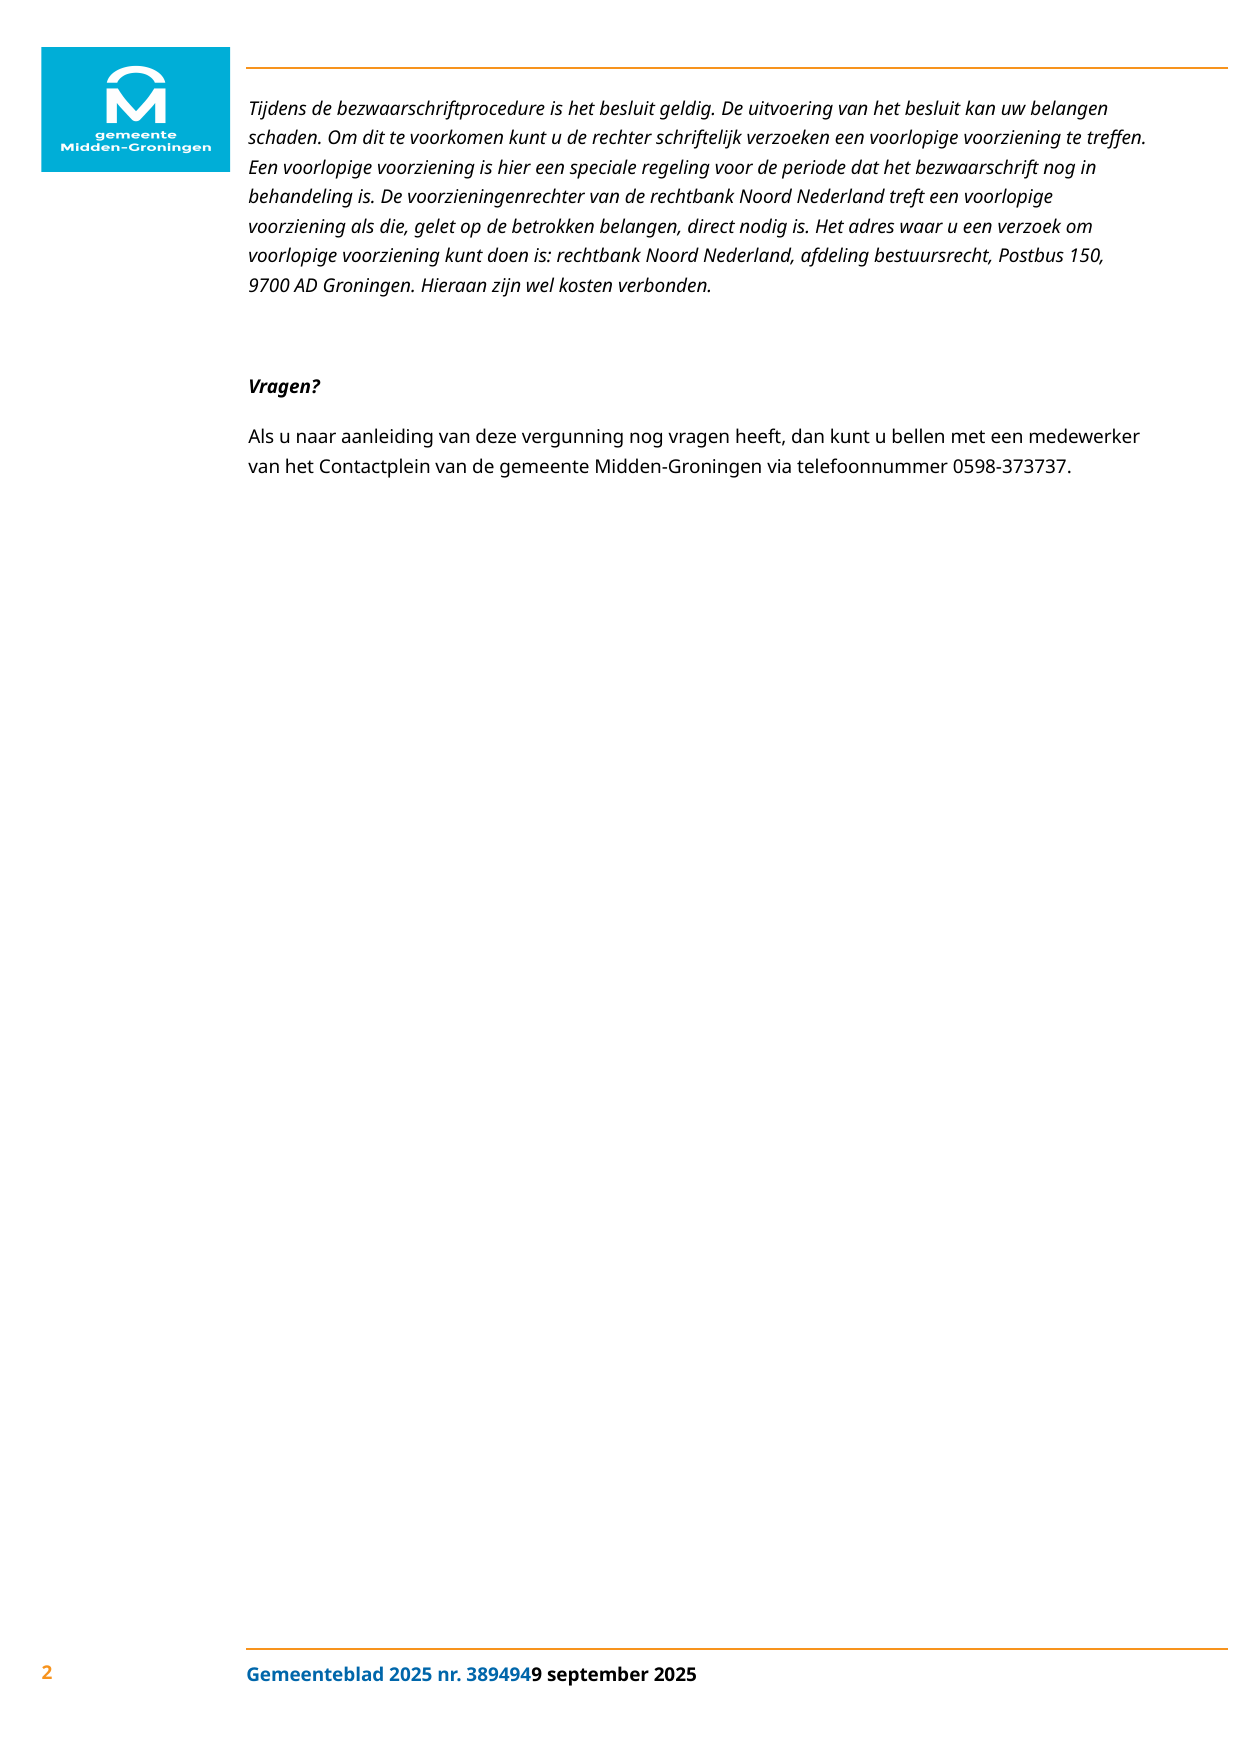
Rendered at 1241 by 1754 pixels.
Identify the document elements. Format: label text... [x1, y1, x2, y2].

picture [108, 66, 164, 82]
text Als u naar aanleiding van deze vergunning nog vragen heeft, dan kunt u bellen met een medewerker van het Contactplein van de gemeente Midden-Groningen via telefoonnummer 0598-373737. [248, 423, 1152, 479]
text Tijdens de bezwaarschriftprocedure is het besluit geldig. De uitvoering van het besluit kan uw belangen schaden. Om dit te voorkomen kunt u de rechter schriftelijk verzoeken een voorlopige voorziening te treffen. Een voorlopige voorziening is hier een speciale regeling voor de periode dat het bezwaarschrift nog in behandeling is. De voorzieningenrechter van de rechtbank Noord Nederland treft een voorlopige voorziening als die, gelet op de betrokken belangen, direct nodig is. Het adres waar u een verzoek om voorlopige voorziening kunt doen is: rechtbank Noord Nederland, afdeling bestuursrecht, Postbus 150, 9700 AD Groningen. Hieraan zijn wel kosten verbonden. [248, 95, 1152, 298]
text Vragen? [248, 373, 1152, 399]
picture [107, 89, 165, 122]
picture [184, 146, 190, 153]
